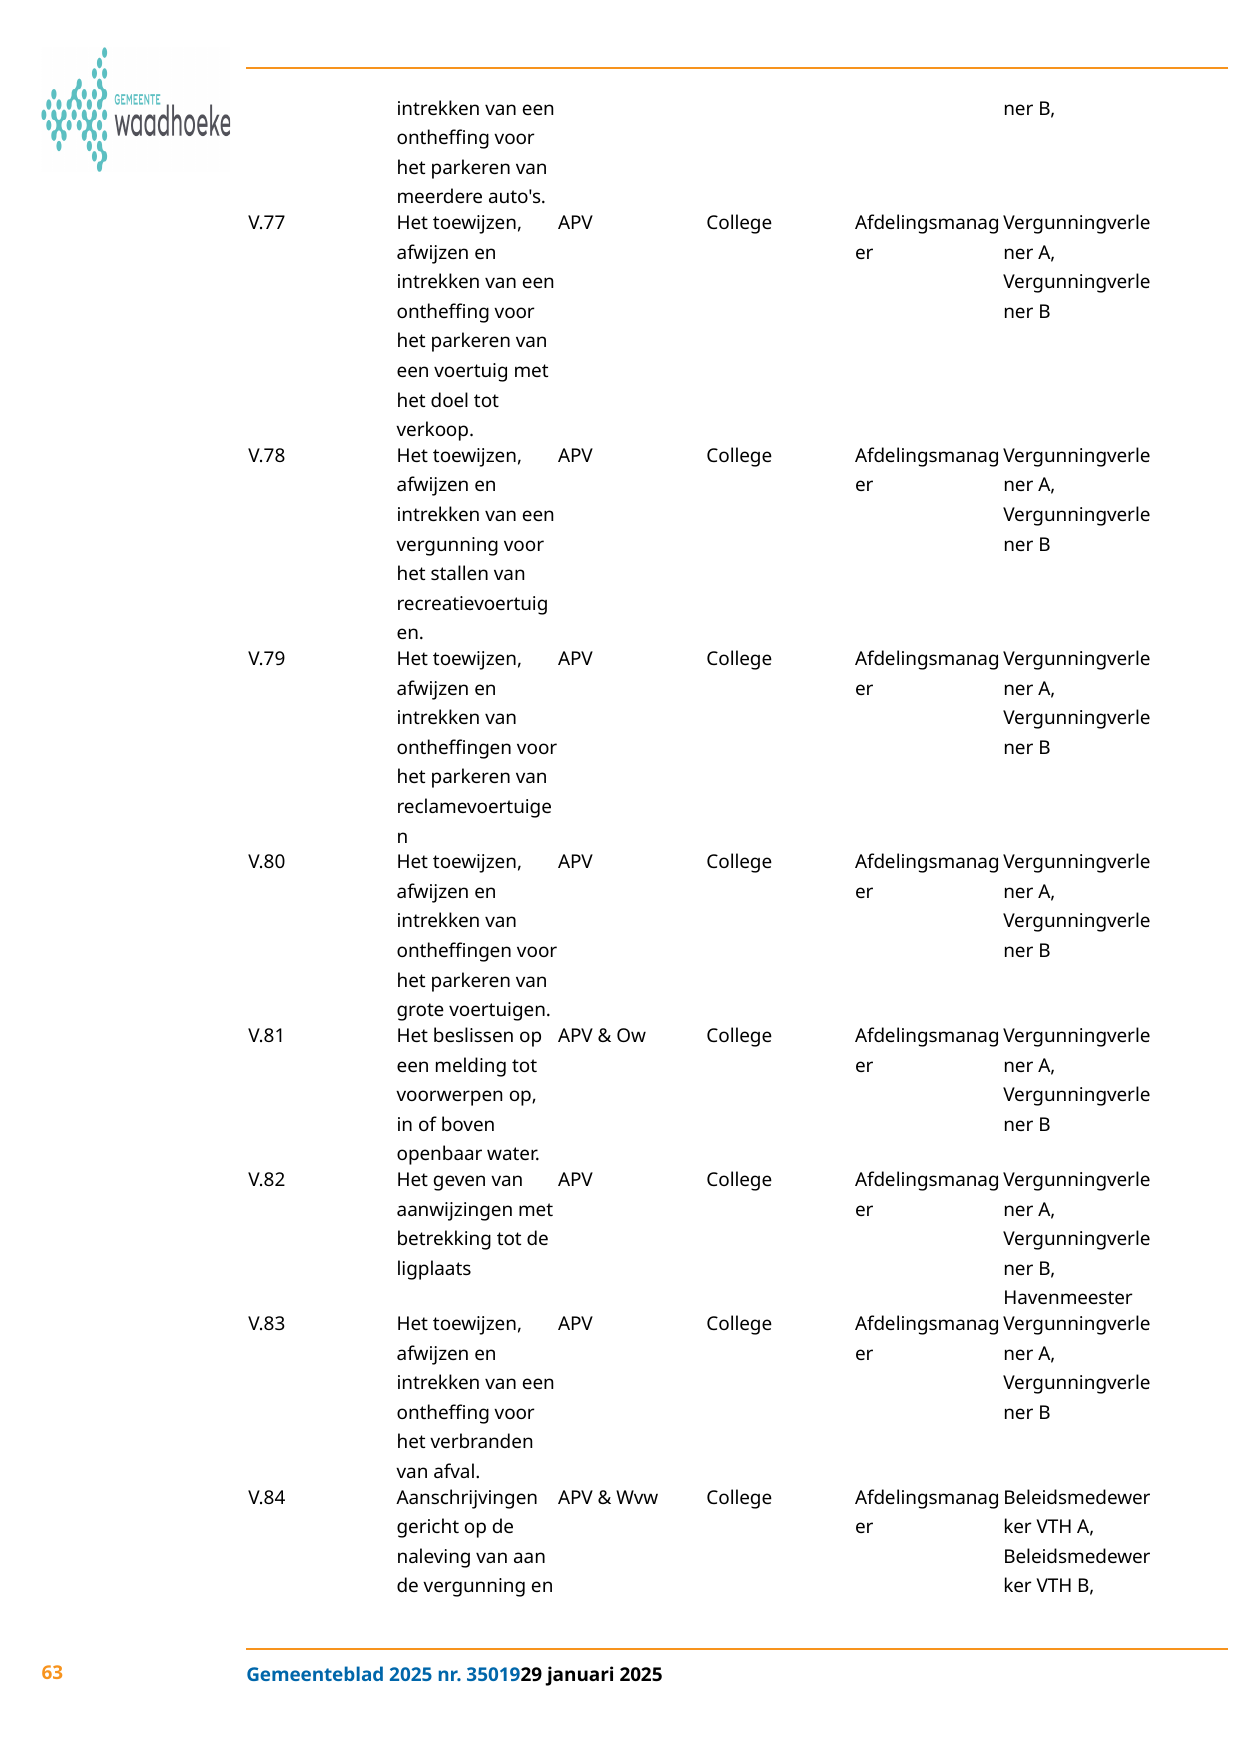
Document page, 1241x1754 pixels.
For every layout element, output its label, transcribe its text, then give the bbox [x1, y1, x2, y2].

table_cell Beleidsmedewerker VTH A, Beleidsmedewerker VTH B, [1003, 1484, 1152, 1598]
table_cell V.77 [248, 209, 396, 442]
table_cell Het geven van aanwijzingen met betrekking tot de ligplaats [396, 1166, 558, 1310]
table_cell Afdelingsmanager [855, 1310, 1003, 1484]
table_cell College [706, 1022, 855, 1166]
table_cell V.80 [248, 849, 396, 1022]
table_cell [855, 95, 1003, 209]
table_cell Vergunningverlener A, Vergunningverlener B [1003, 849, 1152, 1022]
table_cell APV [558, 1166, 706, 1310]
table_cell Het toewijzen, afwijzen en intrekken van een ontheffing voor het verbranden van afval. [396, 1310, 558, 1484]
table_cell V.81 [248, 1022, 396, 1166]
table_cell College [706, 849, 855, 1022]
table_cell Het toewijzen, afwijzen en intrekken van een vergunning voor het stallen van recreatievoertuigen. [396, 442, 558, 645]
table_cell College [706, 645, 855, 848]
table_cell Het beslissen op een melding tot voorwerpen op, in of boven openbaar water. [396, 1022, 558, 1166]
table_cell APV & Wvw [558, 1484, 706, 1598]
table_cell College [706, 209, 855, 442]
table_cell Afdelingsmanager [855, 1166, 1003, 1310]
table_cell V.79 [248, 645, 396, 848]
table_cell Vergunningverlener A, Vergunningverlener B [1003, 1310, 1152, 1484]
table_cell Afdelingsmanager [855, 849, 1003, 1022]
table_cell Vergunningverlener A, Vergunningverlener B [1003, 442, 1152, 645]
table_cell APV [558, 442, 706, 645]
table_cell College [706, 1310, 855, 1484]
table_cell College [706, 1166, 855, 1310]
table_cell APV [558, 1310, 706, 1484]
table_cell APV [558, 849, 706, 1022]
table_cell V.78 [248, 442, 396, 645]
table_cell Afdelingsmanager [855, 1022, 1003, 1166]
table_cell APV & Ow [558, 1022, 706, 1166]
table_cell V.84 [248, 1484, 396, 1598]
table_cell APV [558, 209, 706, 442]
table_cell Afdelingsmanager [855, 1484, 1003, 1598]
table_cell V.83 [248, 1310, 396, 1484]
picture [41, 47, 231, 172]
table_cell Het toewijzen, afwijzen en intrekken van ontheffingen voor het parkeren van grote voertuigen. [396, 849, 558, 1022]
table_cell [558, 95, 706, 209]
table_cell V.82 [248, 1166, 396, 1310]
table_cell Het toewijzen, afwijzen en intrekken van een ontheffing voor het parkeren van een voertuig met het doel tot verkoop. [396, 209, 558, 442]
table_cell Aanschrijvingen gericht op de naleving van aan de vergunning en [396, 1484, 558, 1598]
table_cell Afdelingsmanager [855, 645, 1003, 848]
table_cell Afdelingsmanager [855, 442, 1003, 645]
table_cell Het toewijzen, afwijzen en intrekken van ontheffingen voor het parkeren van reclamevoertuigen [396, 645, 558, 848]
table_cell Vergunningverlener A, Vergunningverlener B [1003, 1022, 1152, 1166]
table_cell Vergunningverlener A, Vergunningverlener B [1003, 209, 1152, 442]
table_cell [706, 95, 855, 209]
table_cell College [706, 1484, 855, 1598]
table_cell Vergunningverlener A, Vergunningverlener B, Havenmeester [1003, 1166, 1152, 1310]
table_cell Vergunningverlener A, Vergunningverlener B [1003, 645, 1152, 848]
table_cell College [706, 442, 855, 645]
table_cell intrekken van een ontheffing voor het parkeren van meerdere auto's. [396, 95, 558, 209]
table_cell ner B, [1003, 95, 1152, 209]
table_cell Afdelingsmanager [855, 209, 1003, 442]
table_cell APV [558, 645, 706, 848]
table_cell [248, 95, 396, 209]
